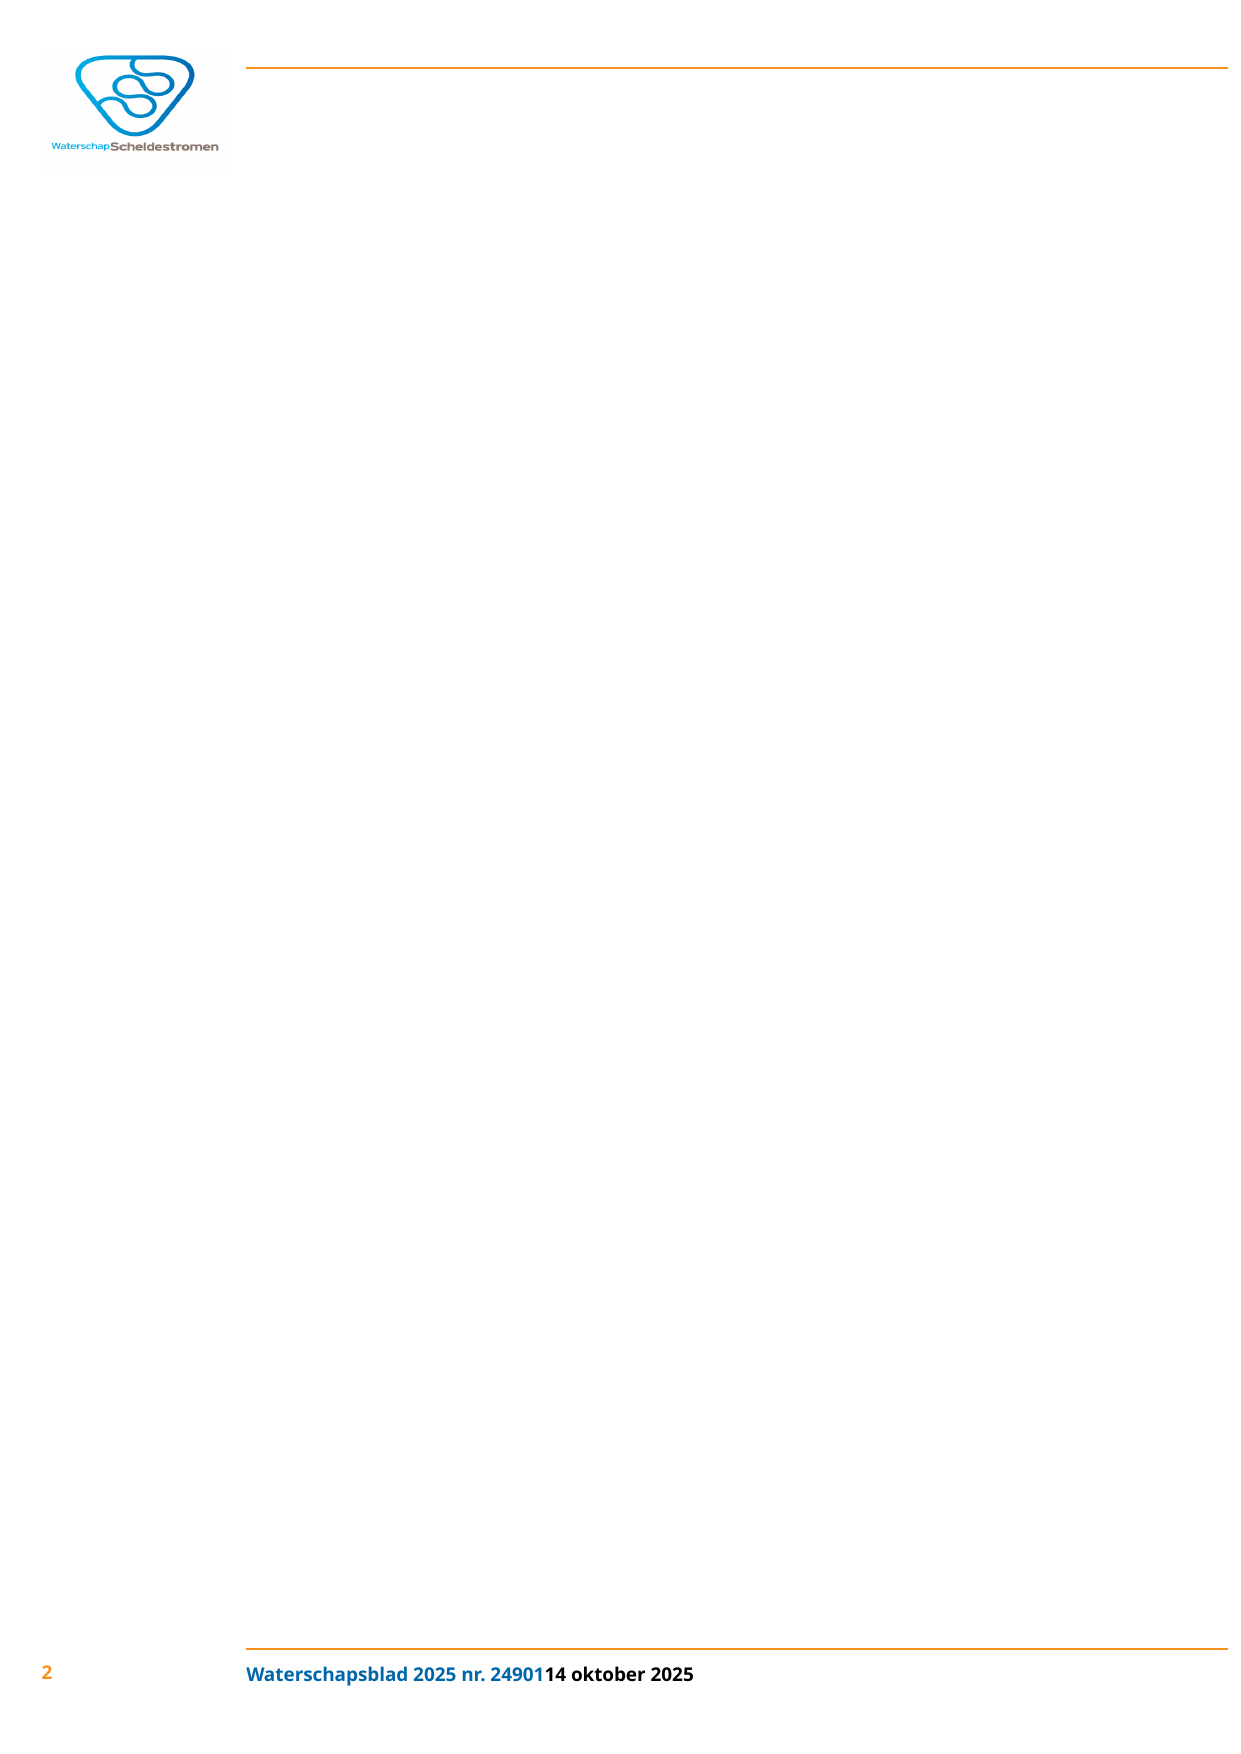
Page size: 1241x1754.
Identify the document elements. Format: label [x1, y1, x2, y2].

picture [41, 47, 231, 172]
